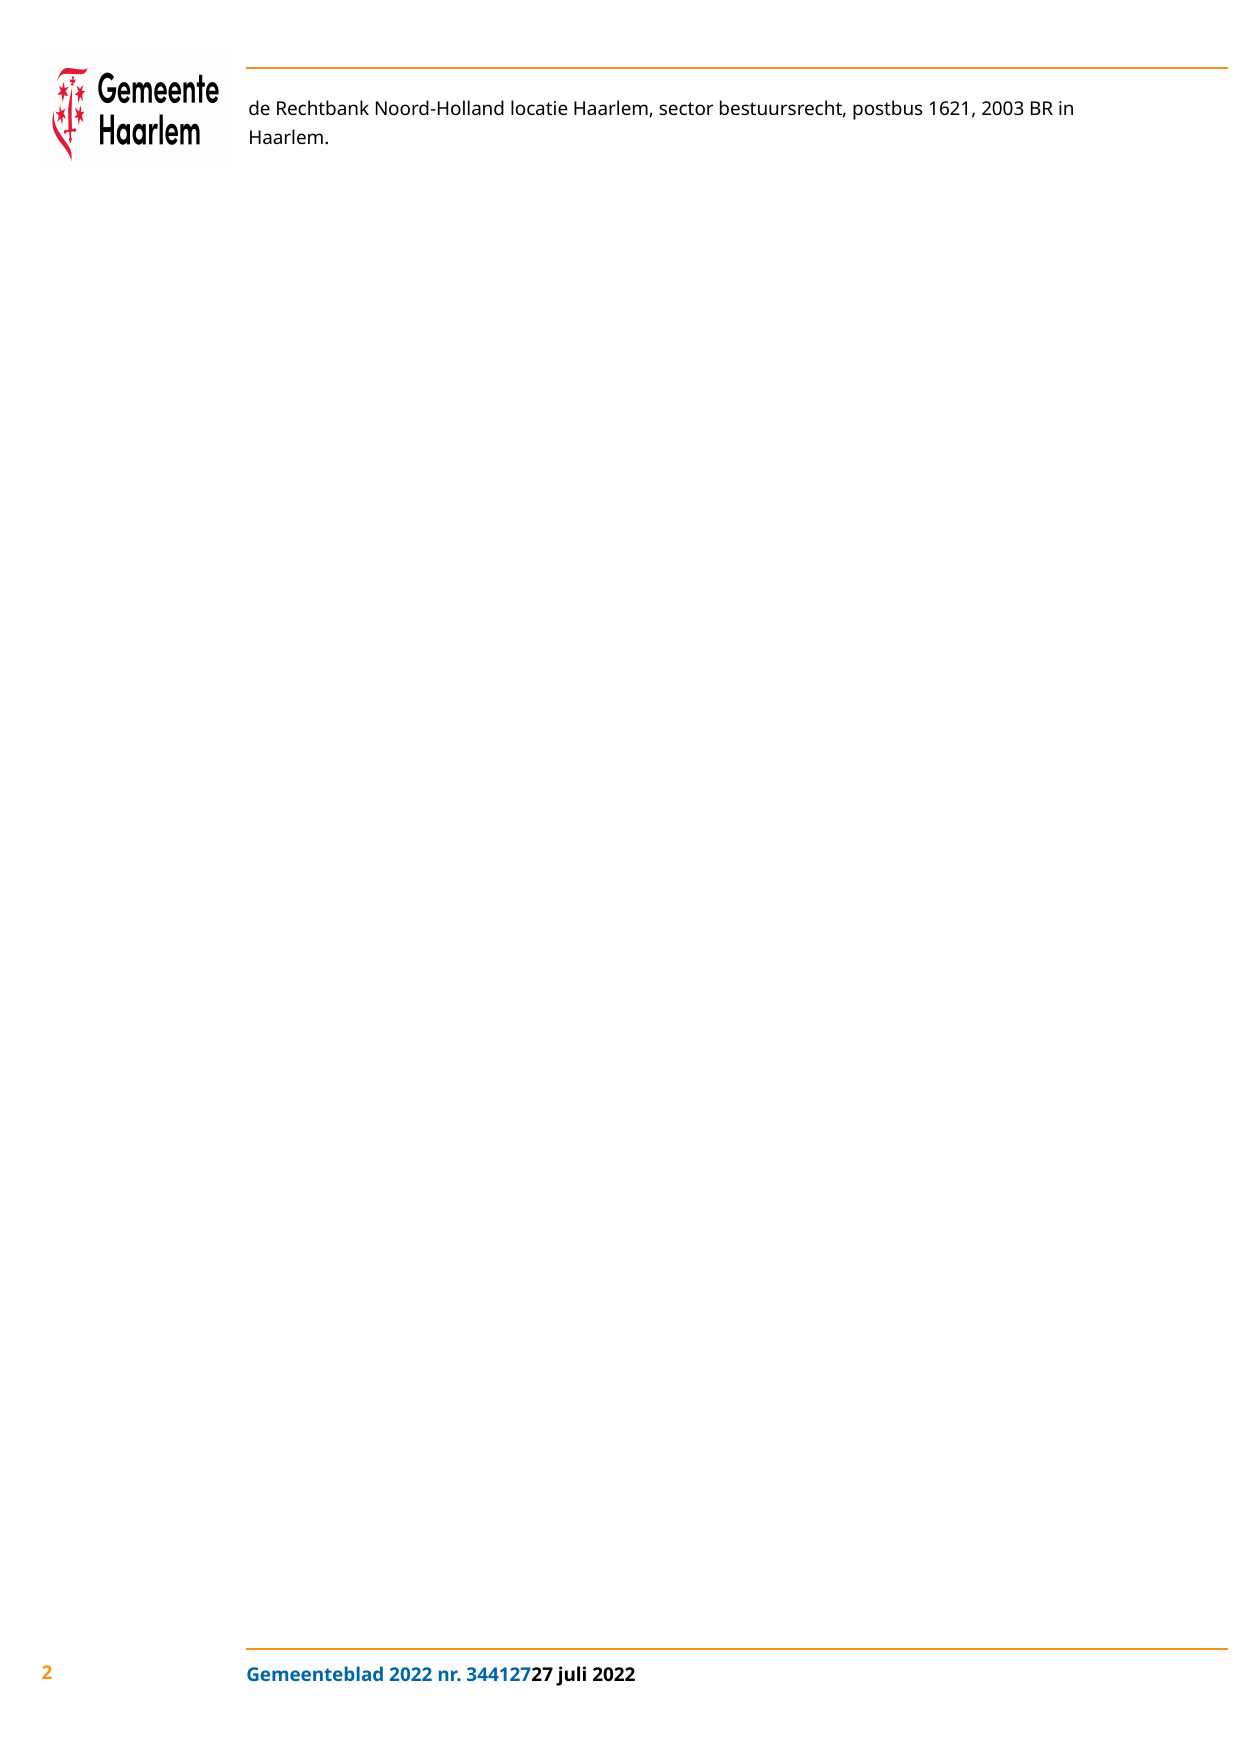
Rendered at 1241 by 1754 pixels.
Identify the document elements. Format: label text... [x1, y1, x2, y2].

picture [41, 47, 231, 172]
text de Rechtbank Noord-Holland locatie Haarlem, sector bestuursrecht, postbus 1621, 2003 BR in Haarlem. [248, 95, 1152, 150]
